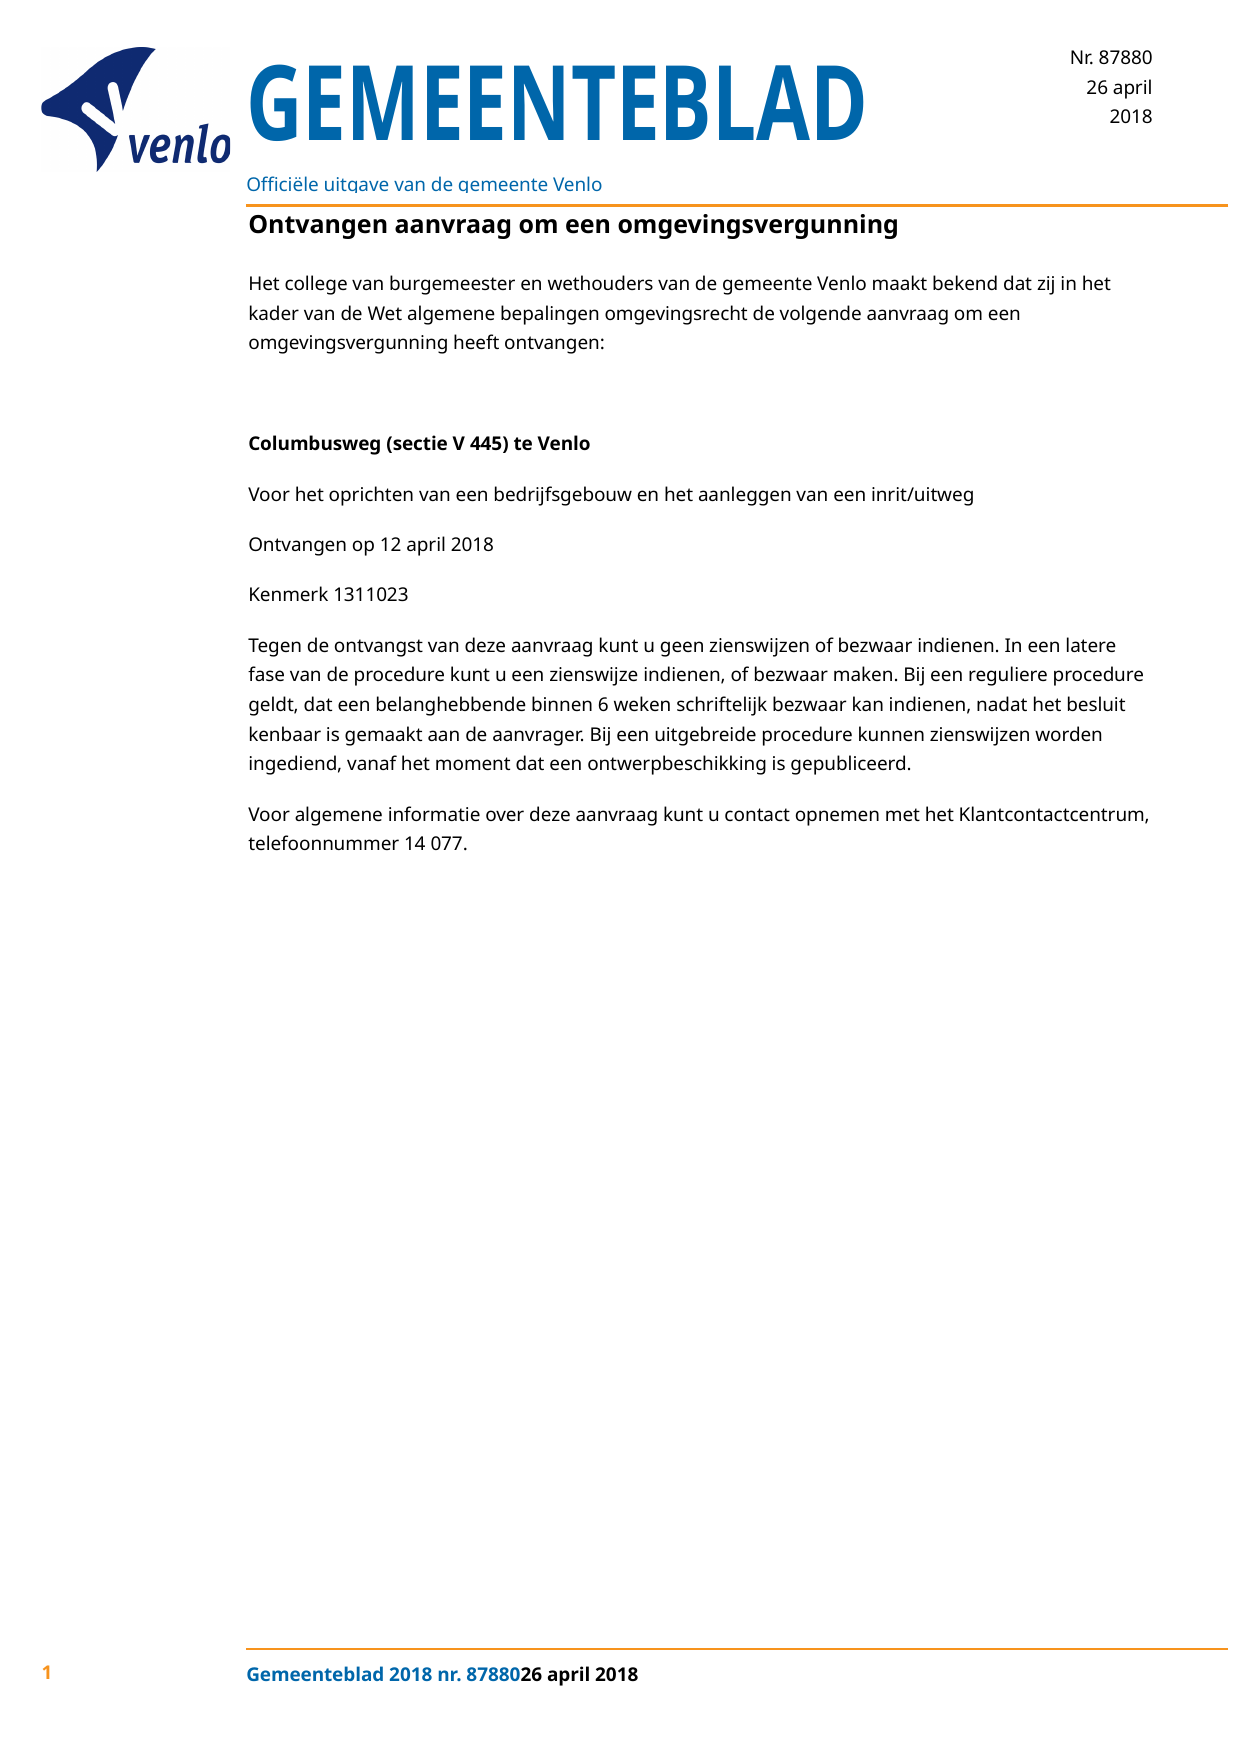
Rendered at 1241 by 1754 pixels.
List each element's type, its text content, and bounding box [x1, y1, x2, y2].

text Het college van burgemeester en wethouders van de gemeente Venlo maakt bekend dat zij in het kader van de Wet algemene bepalingen omgevingsrecht de volgende aanvraag om een omgevingsvergunning heeft ontvangen: [248, 270, 1152, 355]
text Voor het oprichten van een bedrijfsgebouw en het aanleggen van een inrit/uitweg [248, 481, 1152, 506]
text Ontvangen aanvraag om een omgevingsvergunning [248, 207, 1152, 241]
text Columbusweg (sectie V 445) te Venlo [248, 430, 1152, 456]
text Tegen de ontvangst van deze aanvraag kunt u geen zienswijzen of bezwaar indienen. In een latere fase van de procedure kunt u een zienswijze indienen, of bezwaar maken. Bij een reguliere procedure geldt, dat een belanghebbende binnen 6 weken schriftelijk bezwaar kan indienen, nadat het besluit kenbaar is gemaakt aan de aanvrager. Bij een uitgebreide procedure kunnen zienswijzen worden ingediend, vanaf het moment dat een ontwerpbeschikking is gepubliceerd. [248, 632, 1152, 776]
text Kenmerk 1311023 [248, 582, 1152, 607]
picture [41, 47, 231, 172]
text Ontvangen op 12 april 2018 [248, 531, 1152, 557]
text Voor algemene informatie over deze aanvraag kunt u contact opnemen met het Klantcontactcentrum, telefoonnummer 14 077. [248, 801, 1152, 856]
